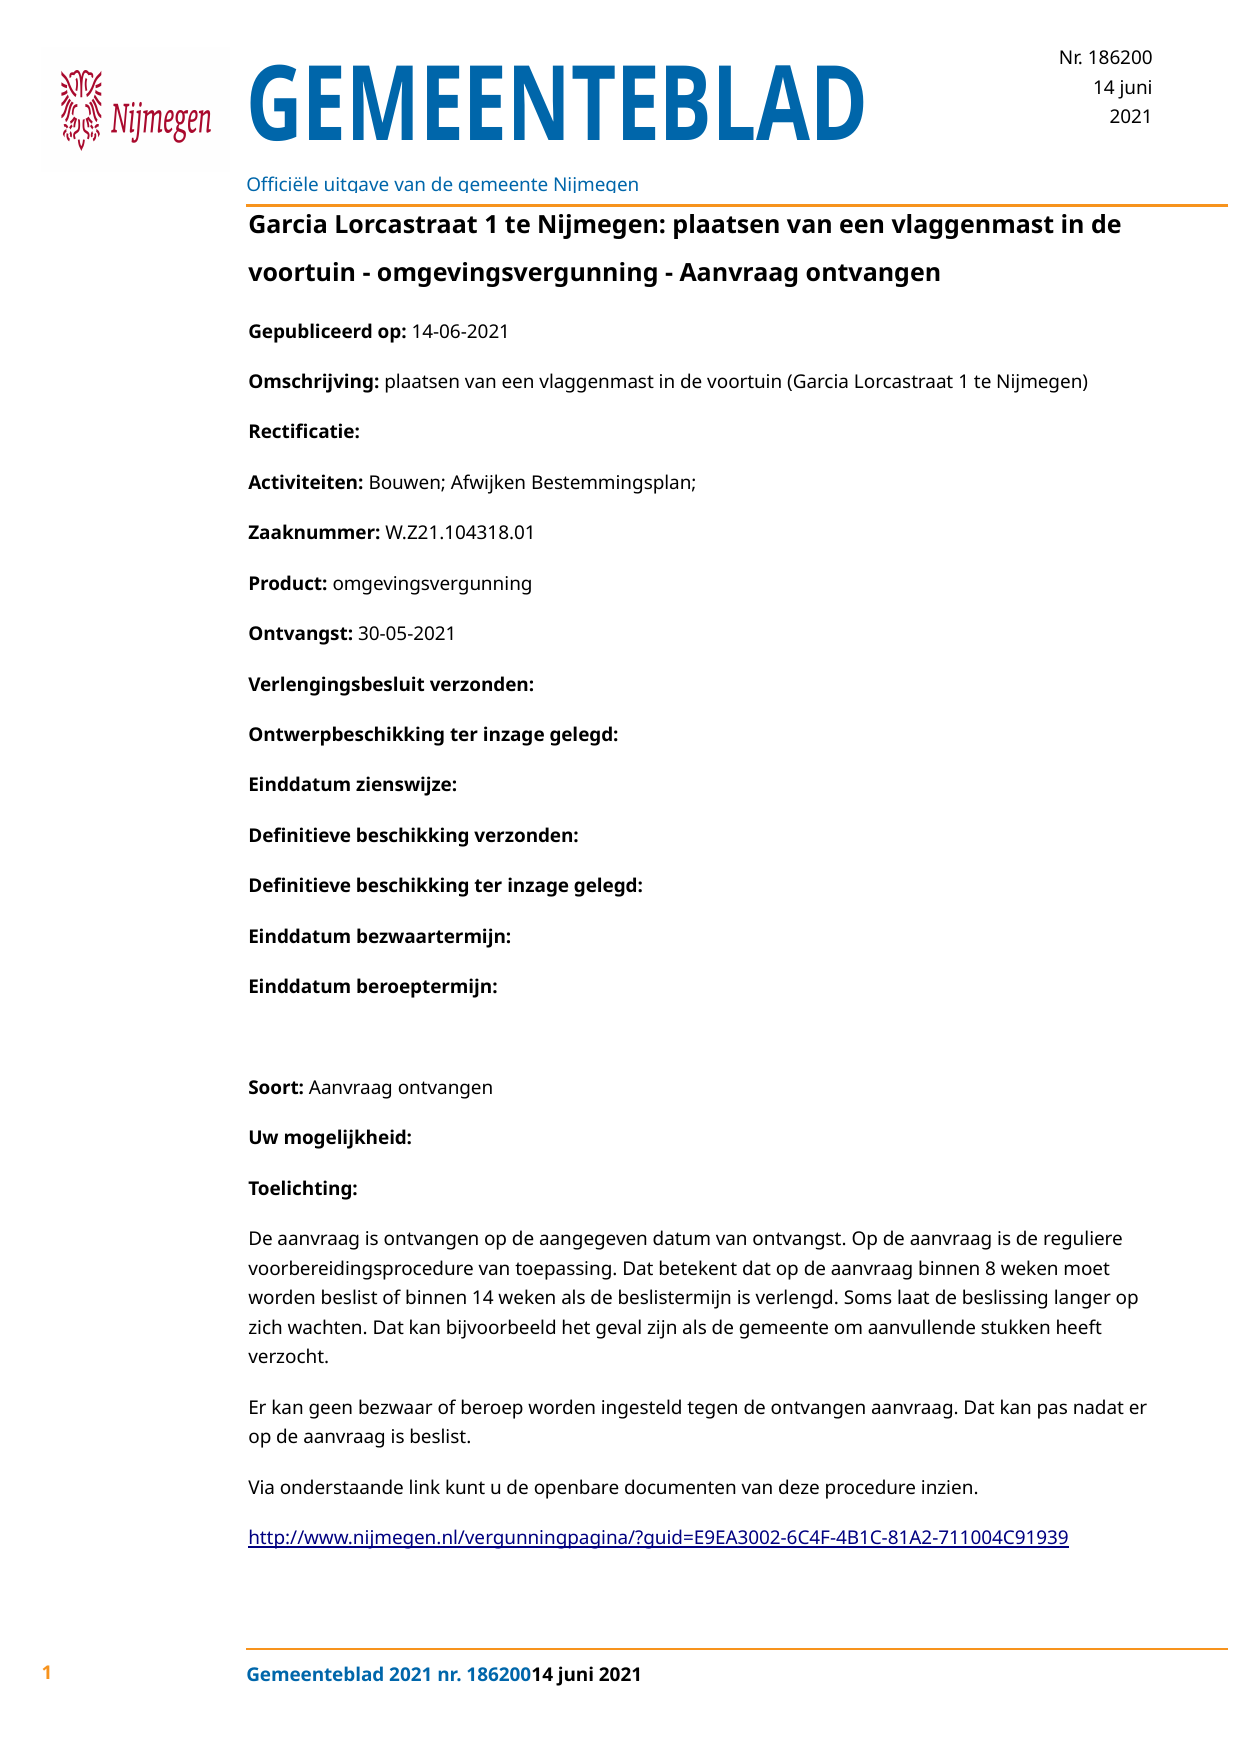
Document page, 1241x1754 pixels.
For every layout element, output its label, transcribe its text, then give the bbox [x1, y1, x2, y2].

text Toelichting: [248, 1175, 1152, 1201]
text Ontwerpbeschikking ter inzage gelegd: [248, 721, 1152, 747]
text Verlengingsbesluit verzonden: [248, 671, 1152, 697]
text http://www.nijmegen.nl/vergunningpagina/?guid=E9EA3002-6C4F-4B1C-81A2-711004C91939 [248, 1524, 1152, 1550]
text Soort: Aanvraag ontvangen [248, 1074, 1152, 1100]
text Einddatum beroeptermijn: [248, 973, 1152, 999]
text Einddatum bezwaartermijn: [248, 923, 1152, 949]
text Activiteiten: Bouwen; Afwijken Bestemmingsplan; [248, 469, 1152, 495]
text Er kan geen bezwaar of beroep worden ingesteld tegen de ontvangen aanvraag. Dat kan pas nadat er op de aanvraag is beslist. [248, 1394, 1152, 1449]
text Einddatum zienswijze: [248, 772, 1152, 797]
text Zaaknummer: W.Z21.104318.01 [248, 519, 1152, 545]
text Via onderstaande link kunt u de openbare documenten van deze procedure inzien. [248, 1474, 1152, 1500]
picture [41, 47, 231, 172]
text Uw mogelijkheid: [248, 1124, 1152, 1150]
text Ontvangst: 30-05-2021 [248, 620, 1152, 646]
text De aanvraag is ontvangen op de aangegeven datum van ontvangst. Op de aanvraag is de reguliere voorbereidingsprocedure van toepassing. Dat betekent dat op de aanvraag binnen 8 weken moet worden beslist of binnen 14 weken als de beslistermijn is verlengd. Soms laat de beslissing langer op zich wachten. Dat kan bijvoorbeeld het geval zijn als de gemeente om aanvullende stukken heeft verzocht. [248, 1225, 1152, 1369]
text Gepubliceerd op: 14-06-2021 [248, 318, 1152, 344]
text Rectificatie: [248, 419, 1152, 444]
text Omschrijving: plaatsen van een vlaggenmast in de voortuin (Garcia Lorcastraat 1 te Nijmegen) [248, 368, 1152, 394]
text Product: omgevingsvergunning [248, 570, 1152, 596]
text Garcia Lorcastraat 1 te Nijmegen: plaatsen van een vlaggenmast in de voortuin - omgevingsvergunning - Aanvraag ontvangen [248, 207, 1152, 288]
text Definitieve beschikking verzonden: [248, 822, 1152, 848]
text Definitieve beschikking ter inzage gelegd: [248, 872, 1152, 898]
